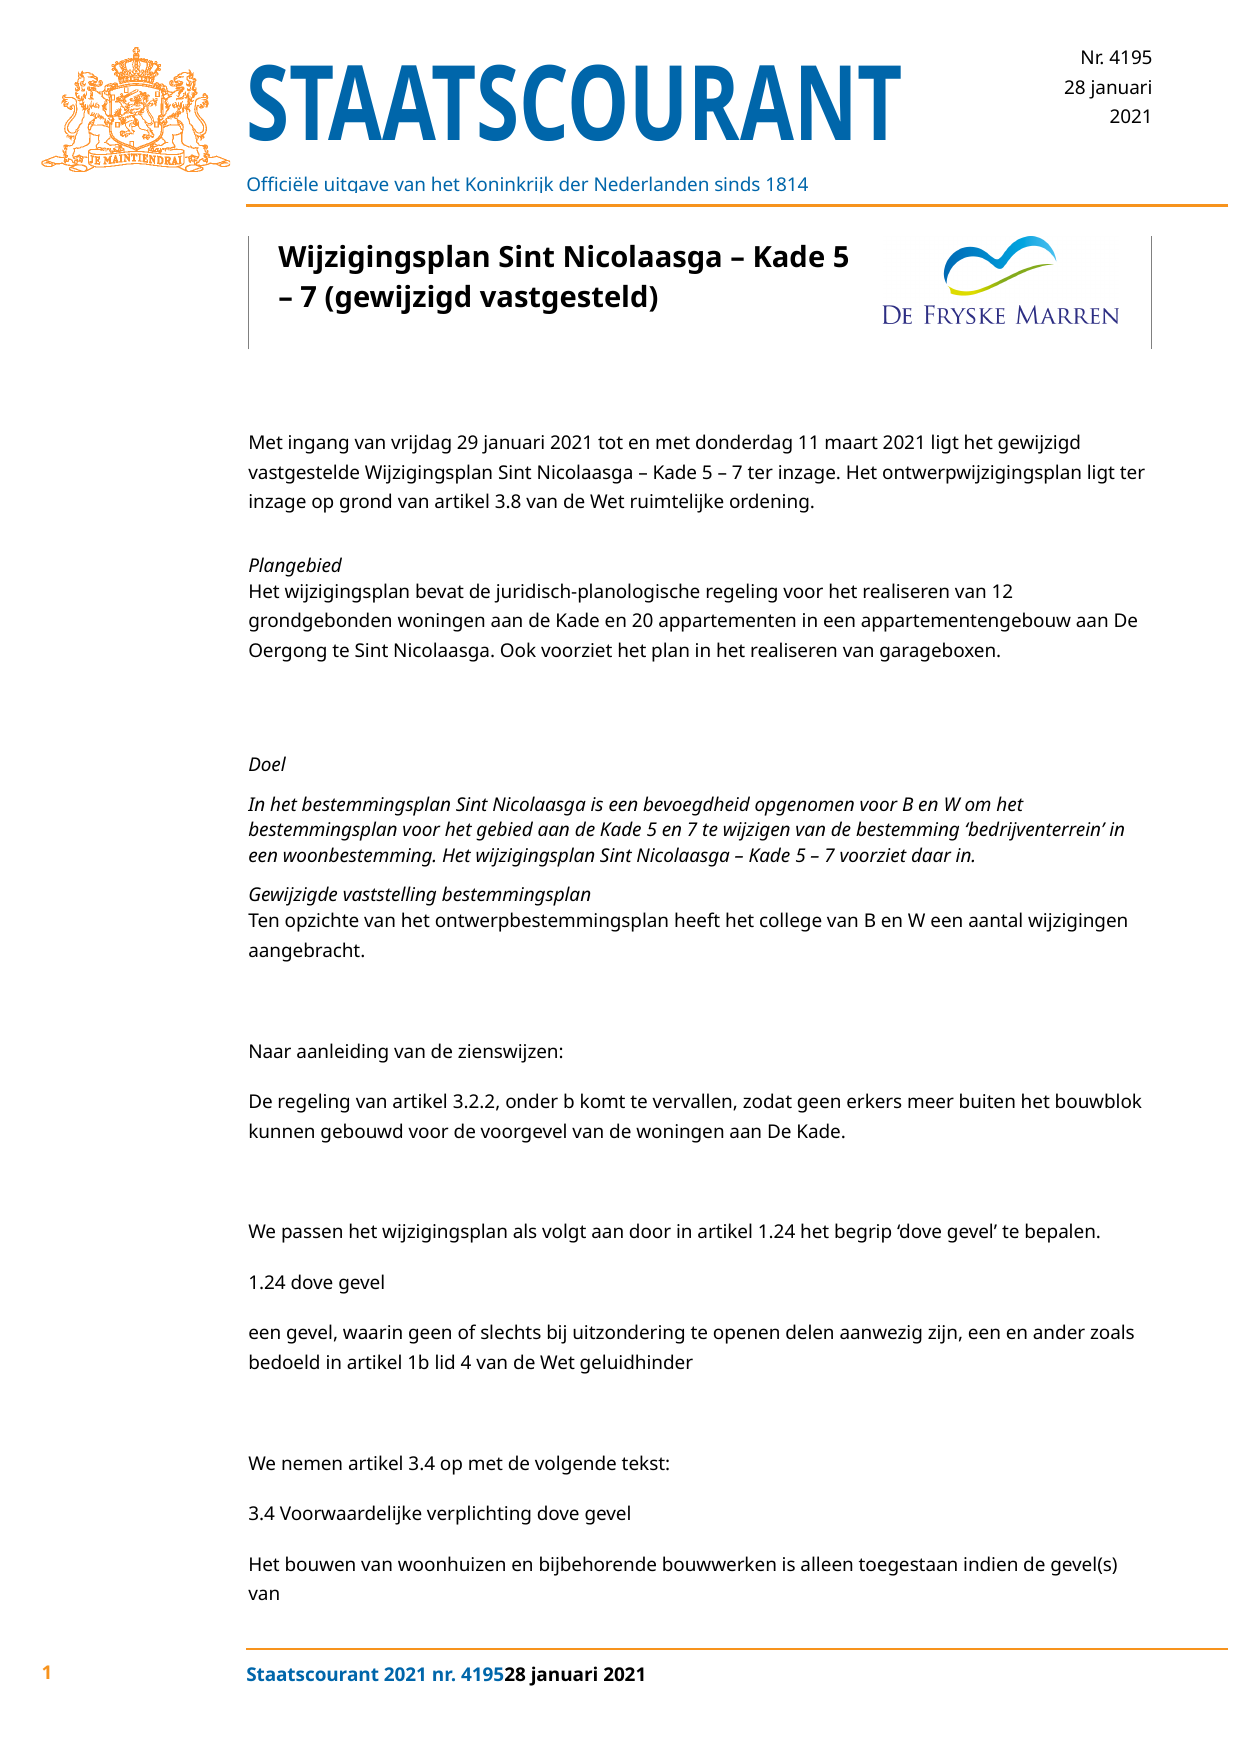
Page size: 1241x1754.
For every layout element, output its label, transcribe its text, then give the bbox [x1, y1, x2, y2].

text In het bestemmingsplan Sint Nicolaasga is een bevoegdheid opgenomen voor B en W om het bestemmingsplan voor het gebied aan de Kade 5 en 7 te wijzigen van de bestemming ‘bedrijventerrein’ in een woonbestemming. Het wijzigingsplan Sint Nicolaasga – Kade 5 – 7 voorziet daar in. [248, 791, 1152, 868]
text De regeling van artikel 3.2.2, onder b komt te vervallen, zodat geen erkers meer buiten het bouwblok kunnen gebouwd voor de voorgevel van de woningen aan De Kade. [248, 1088, 1152, 1143]
text Doel [248, 752, 1152, 777]
table_header [850, 236, 1151, 349]
text Ten opzichte van het ontwerpbestemmingsplan heeft het college van B en W een aantal wijzigingen aangebracht. [248, 907, 1152, 963]
text 1.24 dove gevel [248, 1269, 1152, 1295]
picture [41, 47, 231, 172]
text Het wijzigingsplan bevat de juridisch-planologische regeling voor het realiseren van 12 grondgebonden woningen aan de Kade en 20 appartementen in een appartementengebouw aan De Oergong te Sint Nicolaasga. Ook voorziet het plan in het realiseren van garageboxen. [248, 578, 1152, 663]
picture [882, 236, 1119, 324]
text Het bouwen van woonhuizen en bijbehorende bouwwerken is alleen toegestaan indien de gevel(s) van [248, 1551, 1152, 1606]
table_header Wijzigingsplan Sint Nicolaasga – Kade 5 – 7 (gewijzigd vastgesteld) [249, 236, 850, 349]
text We passen het wijzigingsplan als volgt aan door in artikel 1.24 het begrip ‘dove gevel’ te bepalen. [248, 1219, 1152, 1244]
text We nemen artikel 3.4 op met de volgende tekst: [248, 1450, 1152, 1476]
text een gevel, waarin geen of slechts bij uitzondering te openen delen aanwezig zijn, een en ander zoals bedoeld in artikel 1b lid 4 van de Wet geluidhinder [248, 1319, 1152, 1375]
text Met ingang van vrijdag 29 januari 2021 tot en met donderdag 11 maart 2021 ligt het gewijzigd vastgestelde Wijzigingsplan Sint Nicolaasga – Kade 5 – 7 ter inzage. Het ontwerpwijzigingsplan ligt ter inzage op grond van artikel 3.8 van de Wet ruimtelijke ordening. [248, 429, 1152, 514]
text Gewijzigde vaststelling bestemmingsplan [248, 882, 1152, 907]
text Naar aanleiding van de zienswijzen: [248, 1038, 1152, 1063]
text 3.4 Voorwaardelijke verplichting dove gevel [248, 1500, 1152, 1526]
text Plangebied [248, 552, 1152, 578]
